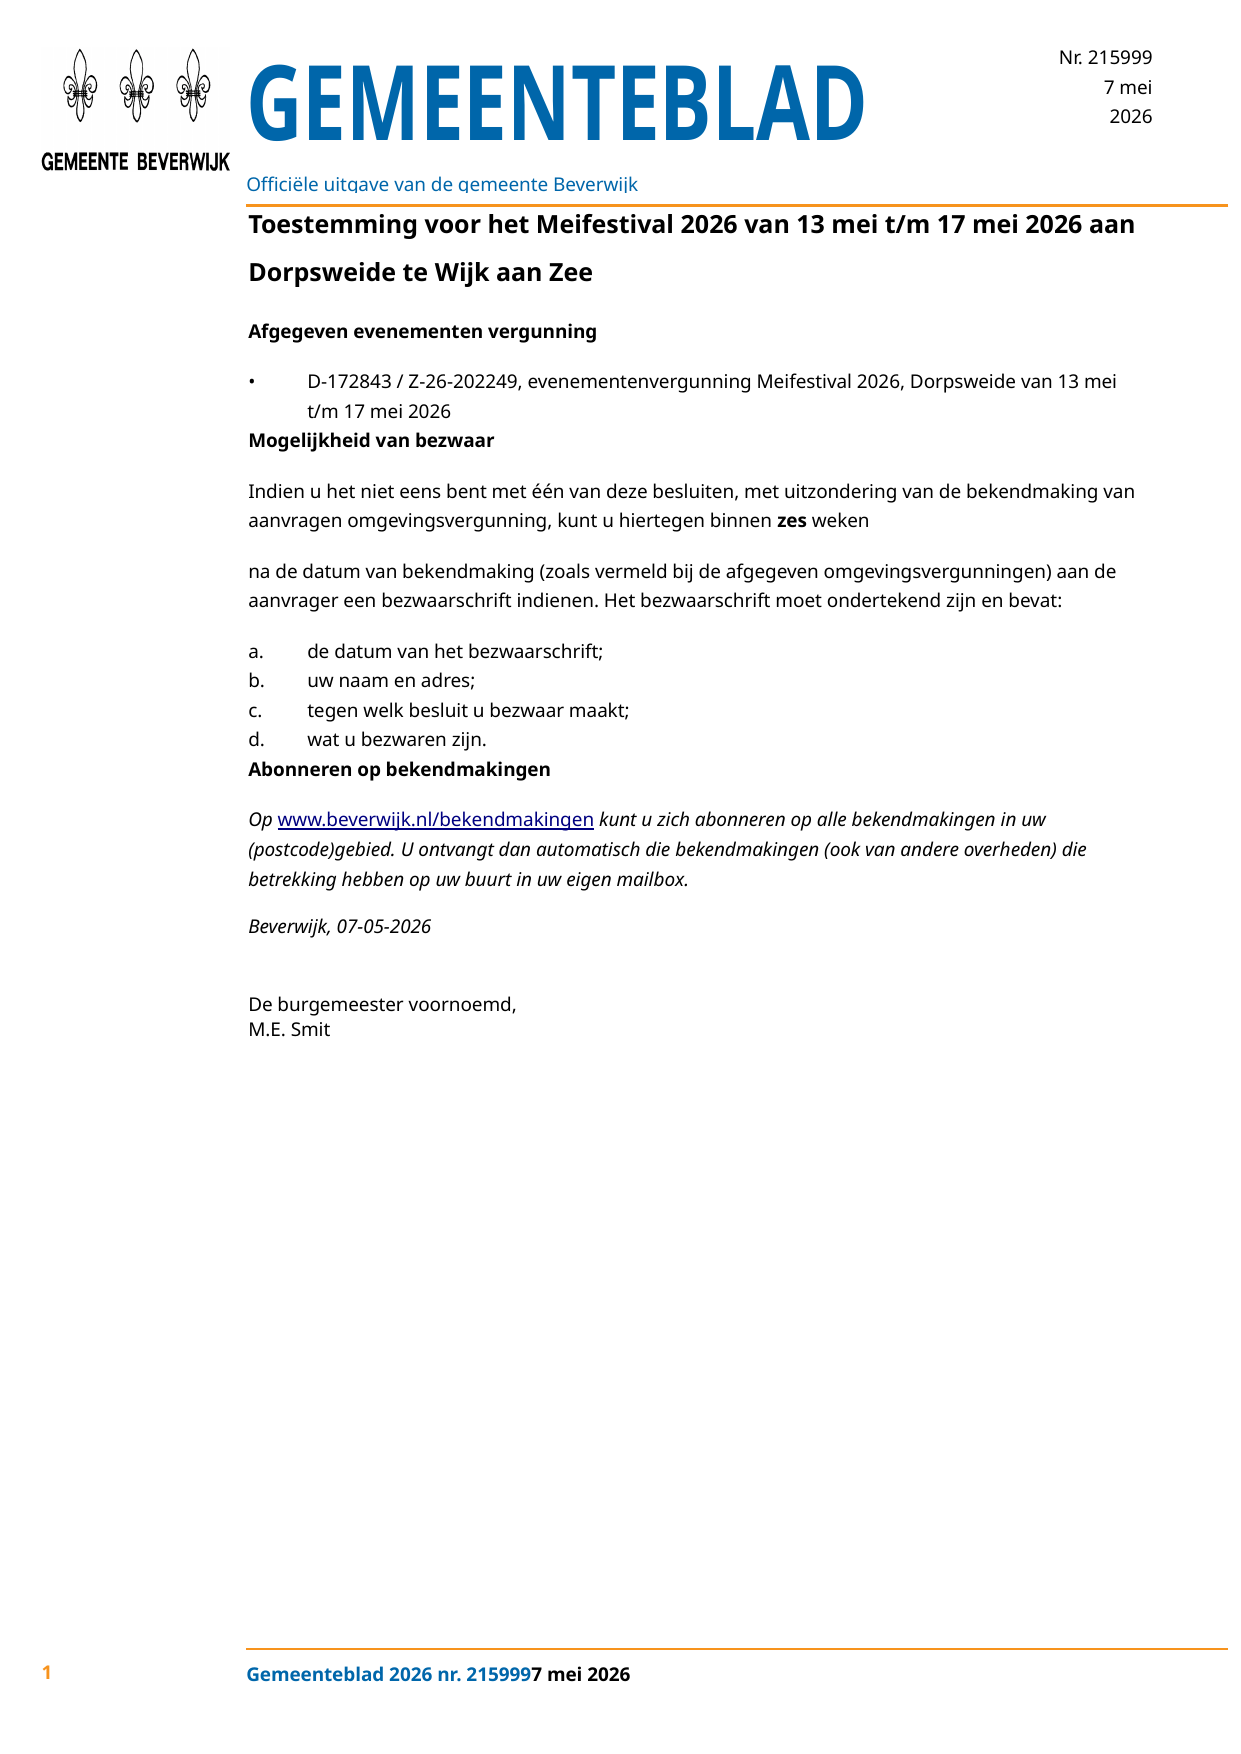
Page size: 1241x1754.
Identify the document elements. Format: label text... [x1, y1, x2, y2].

list wat u bezwaren zijn. [248, 727, 1152, 752]
text Beverwijk, 07-05-2026 [248, 914, 1152, 939]
text Op www.beverwijk.nl/bekendmakingen kunt u zich abonneren op alle bekendmakingen in uw (postcode)gebied. U ontvangt dan automatisch die bekendmakingen (ook van andere overheden) die betrekking hebben op uw buurt in uw eigen mailbox. [248, 807, 1152, 892]
list tegen welk besluit u bezwaar maakt; [248, 697, 1152, 723]
text De burgemeester voornoemd, [248, 991, 1152, 1017]
text M.E. Smit [248, 1017, 1152, 1042]
text Mogelijkheid van bezwaar [248, 427, 1152, 453]
text na de datum van bekendmaking (zoals vermeld bij de afgegeven omgevingsvergunningen) aan de aanvrager een bezwaarschrift indienen. Het bezwaarschrift moet ondertekend zijn en bevat: [248, 558, 1152, 613]
text Abonneren op bekendmakingen [248, 756, 1152, 782]
list de datum van het bezwaarschrift; [248, 638, 1152, 664]
text Afgegeven evenementen vergunning [248, 318, 1152, 344]
list D-172843 / Z-26-202249, evenementenvergunning Meifestival 2026, Dorpsweide van 13 mei t/m 17 mei 2026 [248, 368, 1152, 424]
text Toestemming voor het Meifestival 2026 van 13 mei t/m 17 mei 2026 aan Dorpsweide te Wijk aan Zee [248, 207, 1152, 288]
text Indien u het niet eens bent met één van deze besluiten, met uitzondering van de bekendmaking van aanvragen omgevingsvergunning, kunt u hiertegen binnen zes weken [248, 478, 1152, 533]
list uw naam en adres; [248, 667, 1152, 693]
picture [41, 47, 231, 172]
